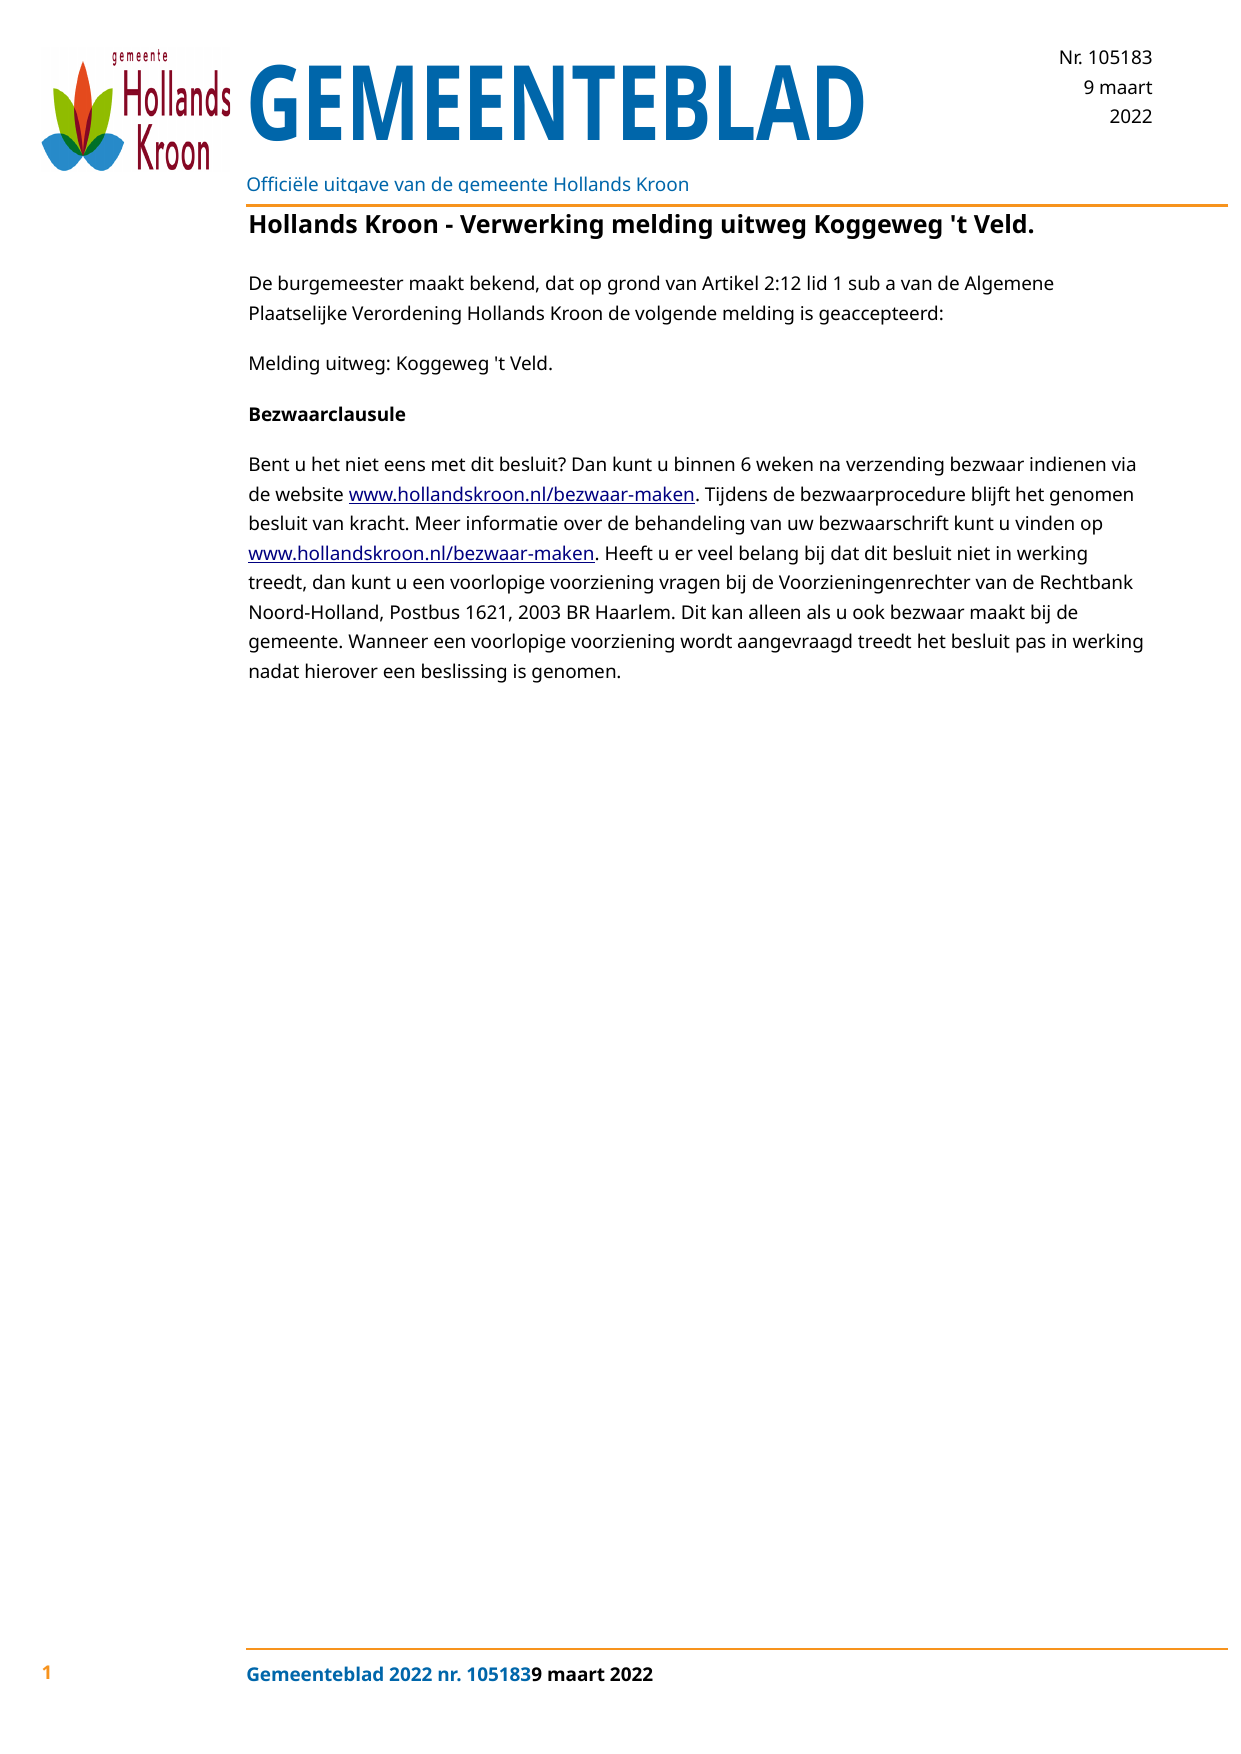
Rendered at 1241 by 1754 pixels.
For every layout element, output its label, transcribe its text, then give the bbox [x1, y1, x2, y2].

picture [41, 47, 231, 172]
text Melding uitweg: Koggeweg 't Veld. [248, 350, 1152, 376]
text Hollands Kroon - Verwerking melding uitweg Koggeweg 't Veld. [248, 207, 1152, 241]
text Bezwaarclausule [248, 401, 1152, 426]
text De burgemeester maakt bekend, dat op grond van Artikel 2:12 lid 1 sub a van de Algemene Plaatselijke Verordening Hollands Kroon de volgende melding is geaccepteerd: [248, 270, 1152, 326]
text Bent u het niet eens met dit besluit? Dan kunt u binnen 6 weken na verzending bezwaar indienen via de website www.hollandskroon.nl/bezwaar-maken. Tijdens de bezwaarprocedure blijft het genomen besluit van kracht. Meer informatie over de behandeling van uw bezwaarschrift kunt u vinden op www.hollandskroon.nl/bezwaar-maken. Heeft u er veel belang bij dat dit besluit niet in werking treedt, dan kunt u een voorlopige voorziening vragen bij de Voorzieningenrechter van de Rechtbank Noord-Holland, Postbus 1621, 2003 BR Haarlem. Dit kan alleen als u ook bezwaar maakt bij de gemeente. Wanneer een voorlopige voorziening wordt aangevraagd treedt het besluit pas in werking nadat hierover een beslissing is genomen. [248, 451, 1152, 684]
